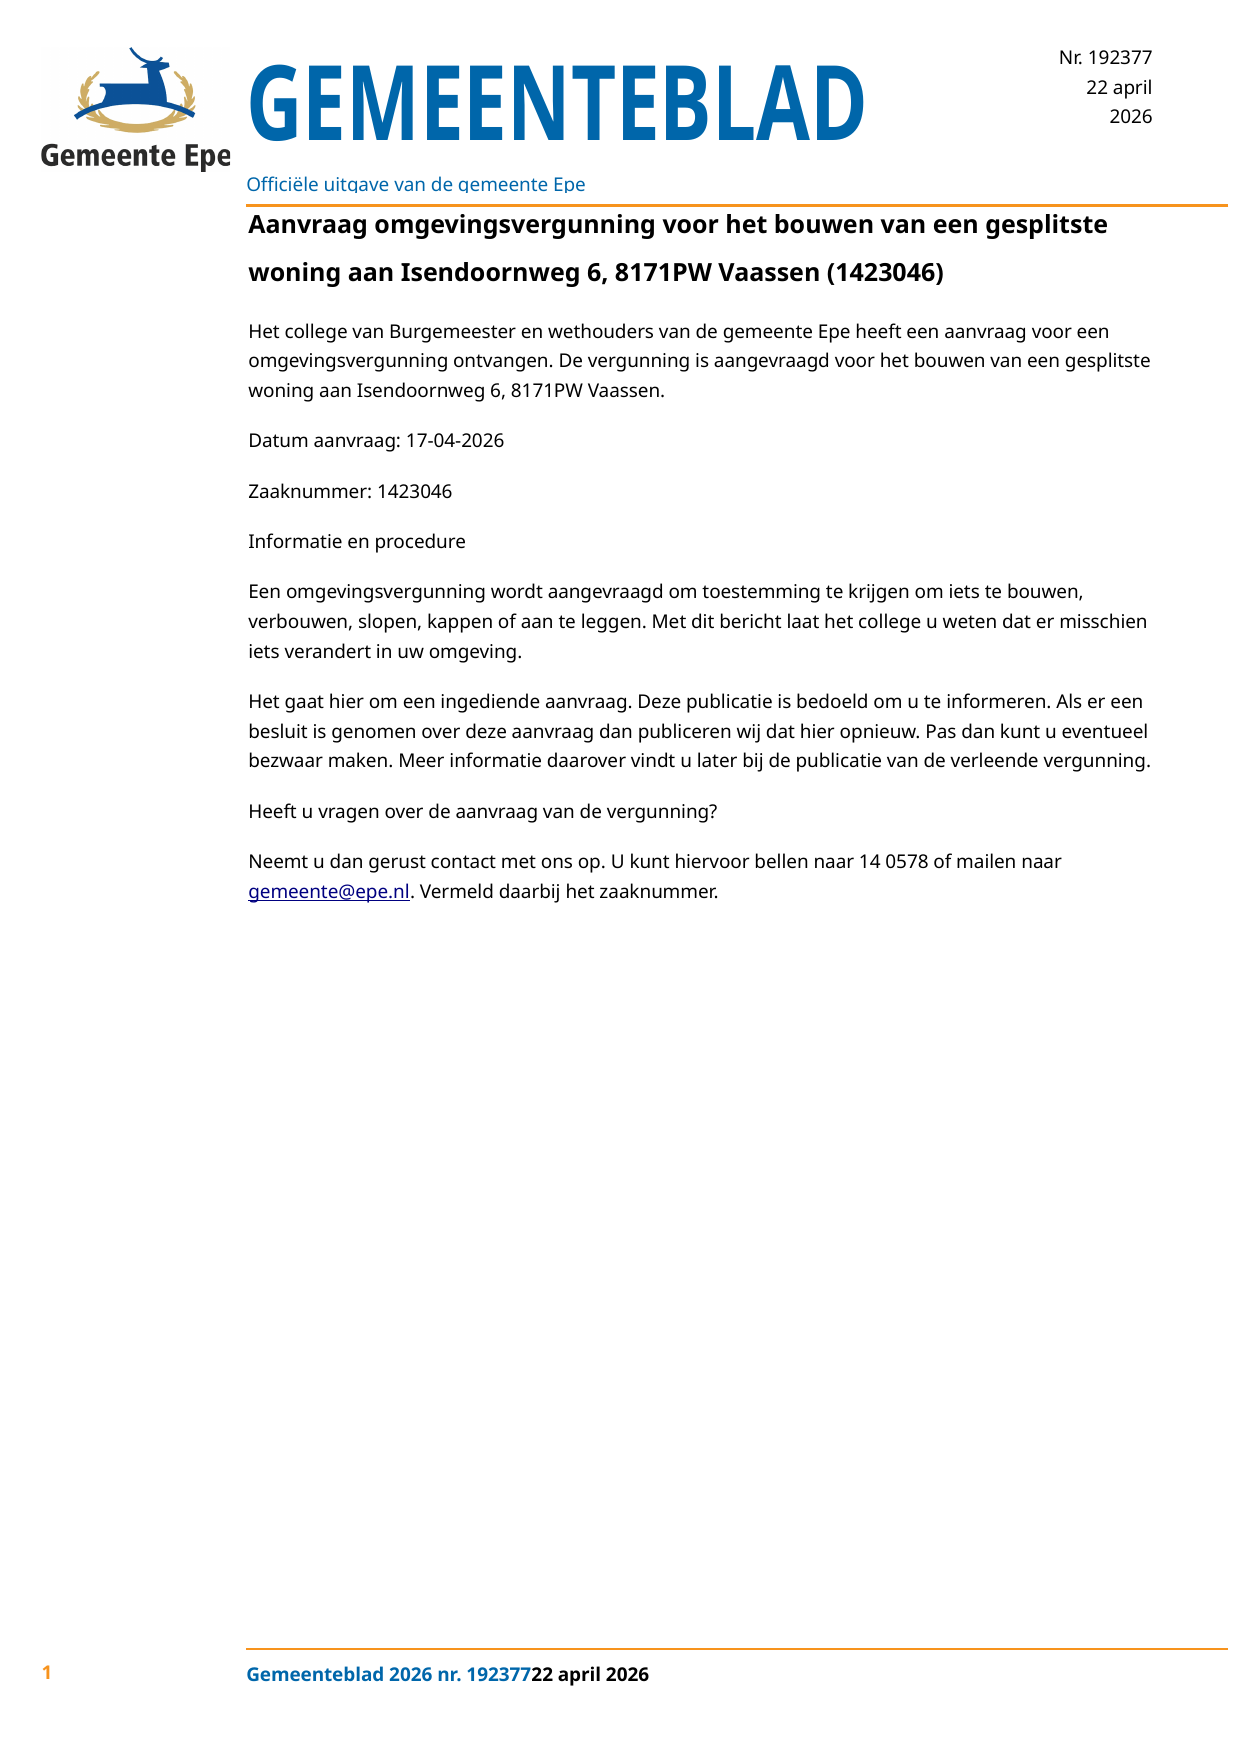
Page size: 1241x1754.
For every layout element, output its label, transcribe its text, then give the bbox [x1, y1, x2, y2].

picture [41, 47, 231, 172]
text Een omgevingsvergunning wordt aangevraagd om toestemming te krijgen om iets te bouwen, verbouwen, slopen, kappen of aan te leggen. Met dit bericht laat het college u weten dat er misschien iets verandert in uw omgeving. [248, 579, 1152, 664]
text Heeft u vragen over de aanvraag van de vergunning? [248, 798, 1152, 824]
text Informatie en procedure [248, 528, 1152, 554]
text Het college van Burgemeester en wethouders van de gemeente Epe heeft een aanvraag voor een omgevingsvergunning ontvangen. De vergunning is aangevraagd voor het bouwen van een gesplitste woning aan Isendoornweg 6, 8171PW Vaassen. [248, 318, 1152, 403]
text Neemt u dan gerust contact met ons op. U kunt hiervoor bellen naar 14 0578 of mailen naar gemeente@epe.nl. Vermeld daarbij het zaaknummer. [248, 848, 1152, 904]
text Aanvraag omgevingsvergunning voor het bouwen van een gesplitste woning aan Isendoornweg 6, 8171PW Vaassen (1423046) [248, 207, 1152, 288]
text Zaaknummer: 1423046 [248, 478, 1152, 504]
text Het gaat hier om een ingediende aanvraag. Deze publicatie is bedoeld om u te informeren. Als er een besluit is genomen over deze aanvraag dan publiceren wij dat hier opnieuw. Pas dan kunt u eventueel bezwaar maken. Meer informatie daarover vindt u later bij de publicatie van de verleende vergunning. [248, 688, 1152, 773]
text Datum aanvraag: 17-04-2026 [248, 427, 1152, 453]
